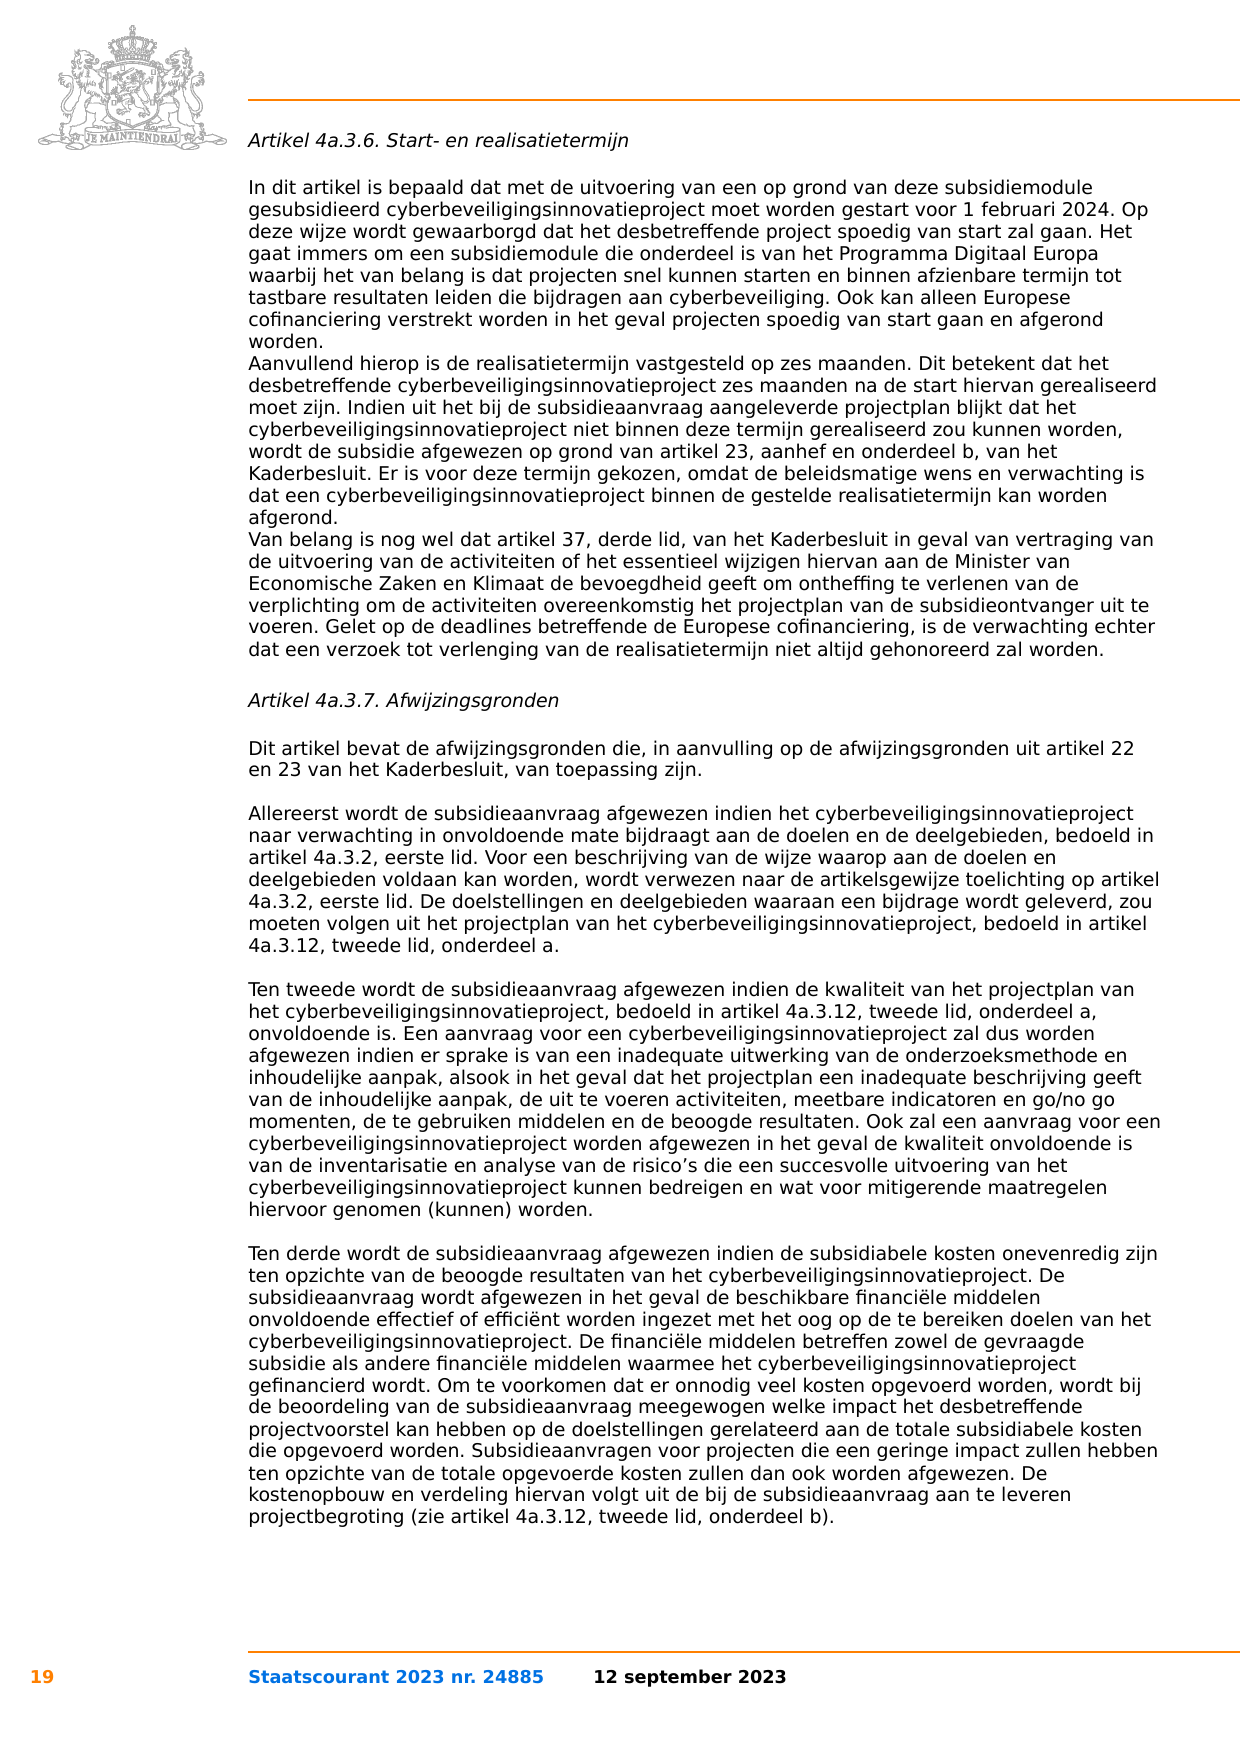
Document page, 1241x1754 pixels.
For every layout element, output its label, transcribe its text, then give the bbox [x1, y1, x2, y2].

subtitle Artikel 4a.3.6. Start- en realisatietermijn [248, 130, 1163, 152]
text Van belang is nog wel dat artikel 37, derde lid, van het Kaderbesluit in geval van vertraging van de uitvoering van de activiteiten of het essentieel wijzigen hiervan aan de Minister van Economische Zaken en Klimaat de bevoegdheid geeft om ontheffing te verlenen van de verplichting om de activiteiten overeenkomstig het projectplan van de subsidieontvanger uit te voeren. Gelet op de deadlines betreffende de Europese cofinanciering, is de verwachting echter dat een verzoek tot verlenging van de realisatietermijn niet altijd gehonoreerd zal worden. [248, 528, 1163, 660]
text Ten tweede wordt de subsidieaanvraag afgewezen indien de kwaliteit van het projectplan van het cyberbeveiligingsinnovatieproject, bedoeld in artikel 4a.3.12, tweede lid, onderdeel a, onvoldoende is. Een aanvraag voor een cyberbeveiligingsinnovatieproject zal dus worden afgewezen indien er sprake is van een inadequate uitwerking van de onderzoeksmethode en inhoudelijke aanpak, alsook in het geval dat het projectplan een inadequate beschrijving geeft van de inhoudelijke aanpak, de uit te voeren activiteiten, meetbare indicatoren en go/no go momenten, de te gebruiken middelen en de beoogde resultaten. Ook zal een aanvraag voor een cyberbeveiligingsinnovatieproject worden afgewezen in het geval de kwaliteit onvoldoende is van de inventarisatie en analyse van de risico’s die een succesvolle uitvoering van het cyberbeveiligingsinnovatieproject kunnen bedreigen en wat voor mitigerende maatregelen hiervoor genomen (kunnen) worden. [248, 979, 1163, 1221]
picture [38, 25, 227, 150]
text Aanvullend hierop is de realisatietermijn vastgesteld op zes maanden. Dit betekent dat het desbetreffende cyberbeveiligingsinnovatieproject zes maanden na de start hiervan gerealiseerd moet zijn. Indien uit het bij de subsidieaanvraag aangeleverde projectplan blijkt dat het cyberbeveiligingsinnovatieproject niet binnen deze termijn gerealiseerd zou kunnen worden, wordt de subsidie afgewezen op grond van artikel 23, aanhef en onderdeel b, van het Kaderbesluit. Er is voor deze termijn gekozen, omdat de beleidsmatige wens en verwachting is dat een cyberbeveiligingsinnovatieproject binnen de gestelde realisatietermijn kan worden afgerond. [248, 353, 1163, 528]
text Ten derde wordt de subsidieaanvraag afgewezen indien de subsidiabele kosten onevenredig zijn ten opzichte van de beoogde resultaten van het cyberbeveiligingsinnovatieproject. De subsidieaanvraag wordt afgewezen in het geval de beschikbare financiële middelen onvoldoende effectief of efficiënt worden ingezet met het oog op de te bereiken doelen van het cyberbeveiligingsinnovatieproject. De financiële middelen betreffen zowel de gevraagde subsidie als andere financiële middelen waarmee het cyberbeveiligingsinnovatieproject gefinancierd wordt. Om te voorkomen dat er onnodig veel kosten opgevoerd worden, wordt bij de beoordeling van de subsidieaanvraag meegewogen welke impact het desbetreffende projectvoorstel kan hebben op de doelstellingen gerelateerd aan de totale subsidiabele kosten die opgevoerd worden. Subsidieaanvragen voor projecten die een geringe impact zullen hebben ten opzichte van de totale opgevoerde kosten zullen dan ook worden afgewezen. De kostenopbouw en verdeling hiervan volgt uit de bij de subsidieaanvraag aan te leveren projectbegroting (zie artikel 4a.3.12, tweede lid, onderdeel b). [248, 1243, 1163, 1528]
subtitle Artikel 4a.3.7. Afwijzingsgronden [248, 690, 1163, 712]
text Allereerst wordt de subsidieaanvraag afgewezen indien het cyberbeveiligingsinnovatieproject naar verwachting in onvoldoende mate bijdraagt aan de doelen en de deelgebieden, bedoeld in artikel 4a.3.2, eerste lid. Voor een beschrijving van de wijze waarop aan de doelen en deelgebieden voldaan kan worden, wordt verwezen naar de artikelsgewijze toelichting op artikel 4a.3.2, eerste lid. De doelstellingen en deelgebieden waaraan een bijdrage wordt geleverd, zou moeten volgen uit het projectplan van het cyberbeveiligingsinnovatieproject, bedoeld in artikel 4a.3.12, tweede lid, onderdeel a. [248, 803, 1163, 957]
text Dit artikel bevat de afwijzingsgronden die, in aanvulling op de afwijzingsgronden uit artikel 22 en 23 van het Kaderbesluit, van toepassing zijn. [248, 737, 1163, 781]
text In dit artikel is bepaald dat met de uitvoering van een op grond van deze subsidiemodule gesubsidieerd cyberbeveiligingsinnovatieproject moet worden gestart voor 1 februari 2024. Op deze wijze wordt gewaarborgd dat het desbetreffende project spoedig van start zal gaan. Het gaat immers om een subsidiemodule die onderdeel is van het Programma Digitaal Europa waarbij het van belang is dat projecten snel kunnen starten en binnen afzienbare termijn tot tastbare resultaten leiden die bijdragen aan cyberbeveiliging. Ook kan alleen Europese cofinanciering verstrekt worden in het geval projecten spoedig van start gaan en afgerond worden. [248, 177, 1163, 353]
